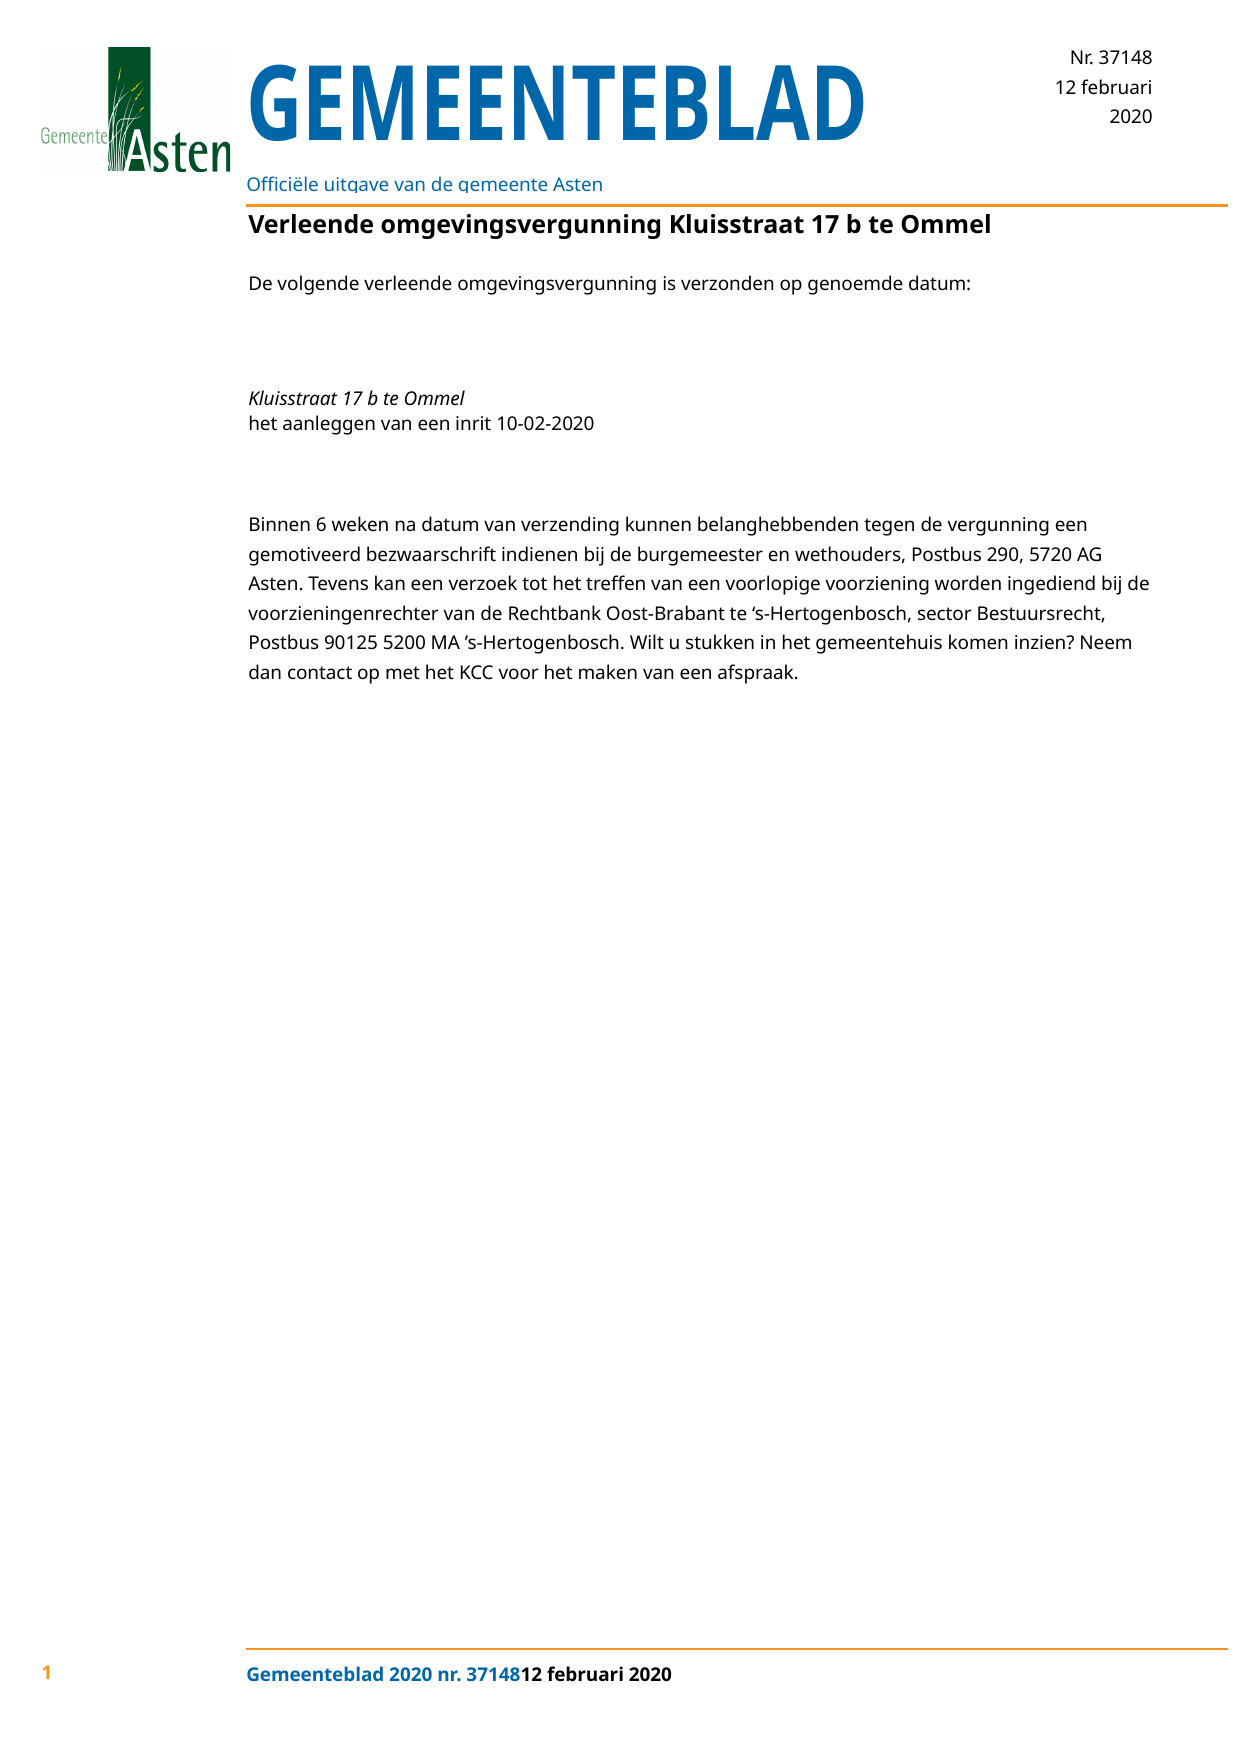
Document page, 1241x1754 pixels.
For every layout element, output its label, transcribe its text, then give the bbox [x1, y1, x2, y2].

text De volgende verleende omgevingsvergunning is verzonden op genoemde datum: [248, 270, 1152, 296]
text Binnen 6 weken na datum van verzending kunnen belanghebbenden tegen de vergunning een gemotiveerd bezwaarschrift indienen bij de burgemeester en wethouders, Postbus 290, 5720 AG Asten. Tevens kan een verzoek tot het treffen van een voorlopige voorziening worden ingediend bij de voorzieningenrechter van de Rechtbank Oost-Brabant te ‘s-Hertogenbosch, sector Bestuursrecht, Postbus 90125 5200 MA ’s-Hertogenbosch. Wilt u stukken in het gemeentehuis komen inzien? Neem dan contact op met het KCC voor het maken van een afspraak. [248, 511, 1152, 685]
picture [41, 47, 231, 172]
text Kluisstraat 17 b te Ommel [248, 385, 1152, 410]
text Verleende omgevingsvergunning Kluisstraat 17 b te Ommel [248, 207, 1152, 241]
text het aanleggen van een inrit 10-02-2020 [248, 410, 1152, 436]
